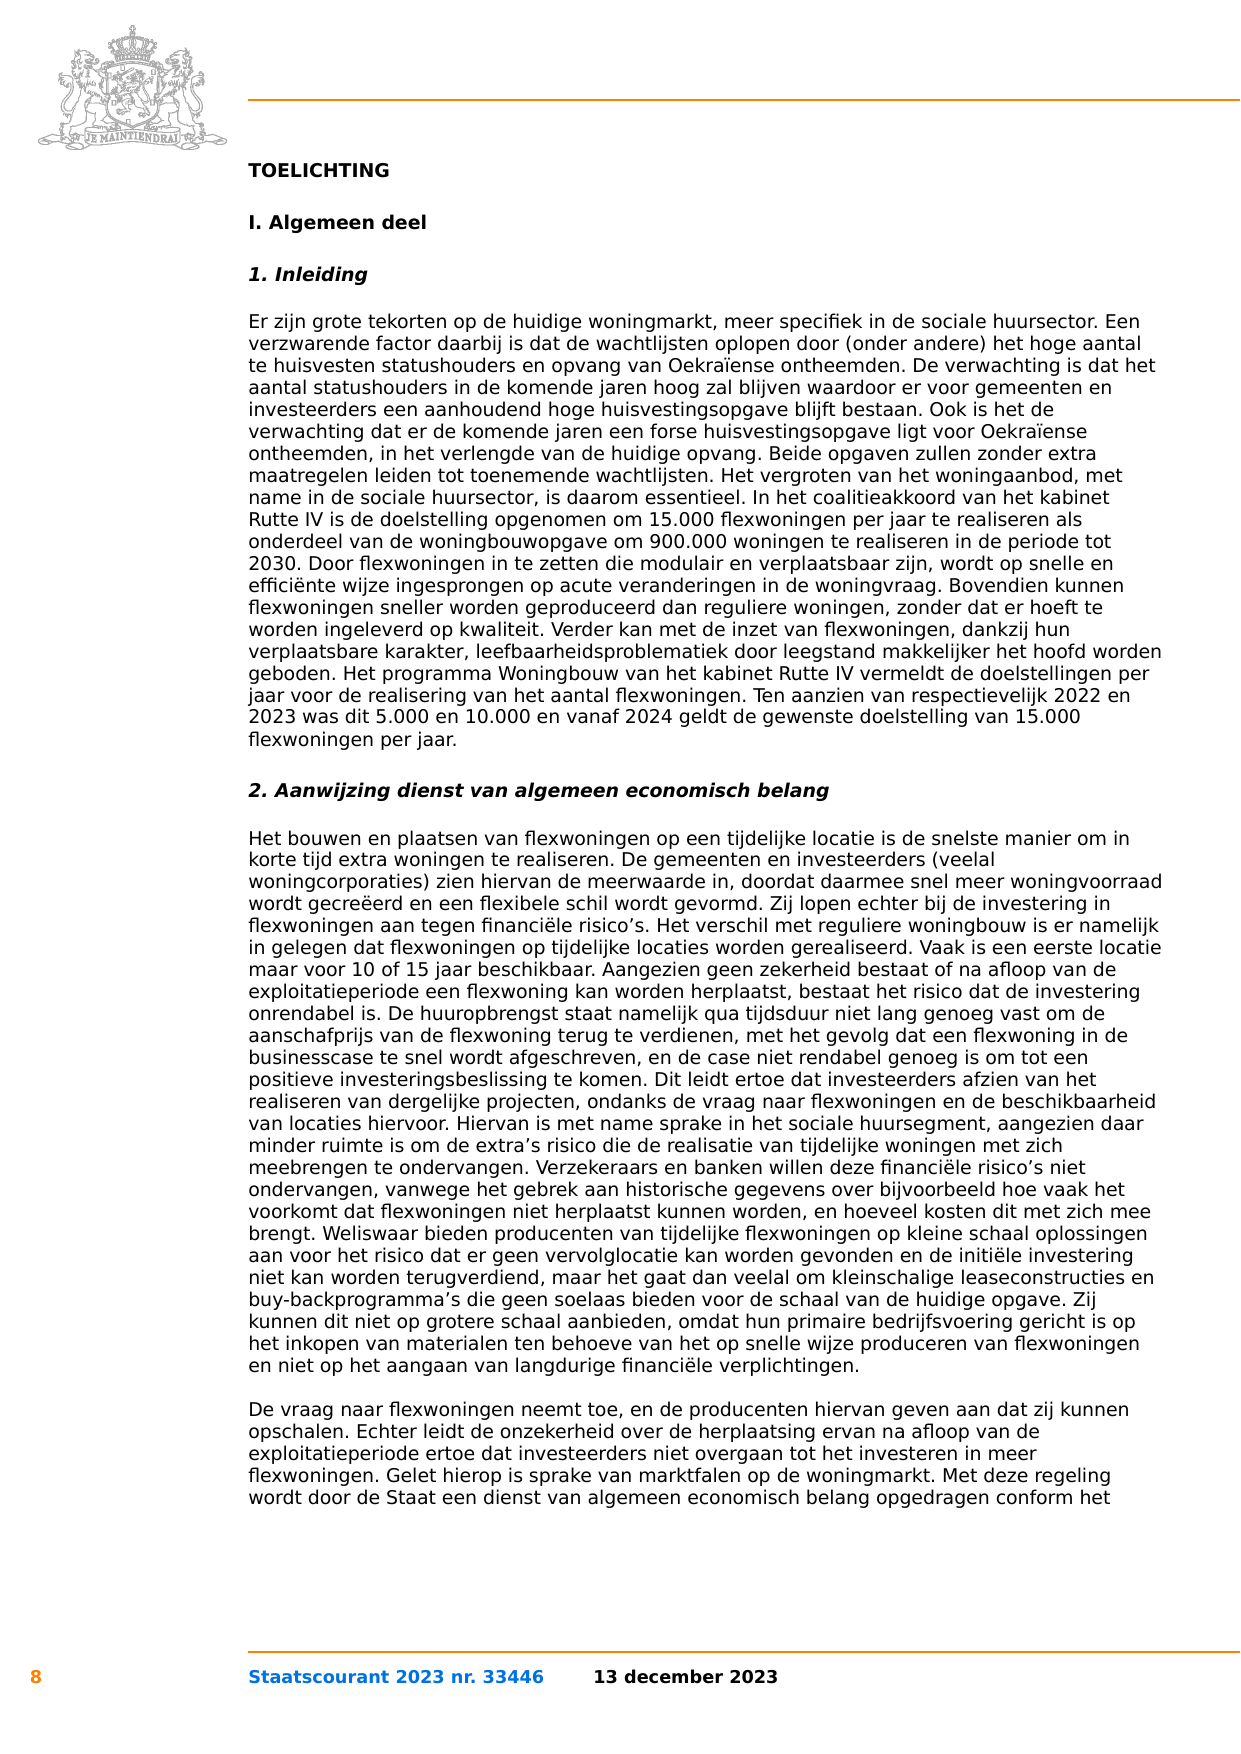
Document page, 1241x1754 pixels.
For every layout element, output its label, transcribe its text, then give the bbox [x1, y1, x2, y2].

picture [38, 25, 227, 150]
subtitle TOELICHTING [248, 160, 1163, 182]
text Het bouwen en plaatsen van flexwoningen op een tijdelijke locatie is de snelste manier om in korte tijd extra woningen te realiseren. De gemeenten en investeerders (veelal woningcorporaties) zien hiervan de meerwaarde in, doordat daarmee snel meer woningvoorraad wordt gecreëerd en een flexibele schil wordt gevormd. Zij lopen echter bij de investering in flexwoningen aan tegen financiële risico’s. Het verschil met reguliere woningbouw is er namelijk in gelegen dat flexwoningen op tijdelijke locaties worden gerealiseerd. Vaak is een eerste locatie maar voor 10 of 15 jaar beschikbaar. Aangezien geen zekerheid bestaat of na afloop van de exploitatieperiode een flexwoning kan worden herplaatst, bestaat het risico dat de investering onrendabel is. De huuropbrengst staat namelijk qua tijdsduur niet lang genoeg vast om de aanschafprijs van de flexwoning terug te verdienen, met het gevolg dat een flexwoning in de businesscase te snel wordt afgeschreven, en de case niet rendabel genoeg is om tot een positieve investeringsbeslissing te komen. Dit leidt ertoe dat investeerders afzien van het realiseren van dergelijke projecten, ondanks de vraag naar flexwoningen en de beschikbaarheid van locaties hiervoor. Hiervan is met name sprake in het sociale huursegment, aangezien daar minder ruimte is om de extra’s risico die de realisatie van tijdelijke woningen met zich meebrengen te ondervangen. Verzekeraars en banken willen deze financiële risico’s niet ondervangen, vanwege het gebrek aan historische gegevens over bijvoorbeeld hoe vaak het voorkomt dat flexwoningen niet herplaatst kunnen worden, en hoeveel kosten dit met zich mee brengt. Weliswaar bieden producenten van tijdelijke flexwoningen op kleine schaal oplossingen aan voor het risico dat er geen vervolglocatie kan worden gevonden en de initiële investering niet kan worden terugverdiend, maar het gaat dan veelal om kleinschalige leaseconstructies en buy-backprogramma’s die geen soelaas bieden voor de schaal van de huidige opgave. Zij kunnen dit niet op grotere schaal aanbieden, omdat hun primaire bedrijfsvoering gericht is op het inkopen van materialen ten behoeve van het op snelle wijze produceren van flexwoningen en niet op het aangaan van langdurige financiële verplichtingen. [248, 827, 1163, 1377]
subtitle 1. Inleiding [248, 264, 1163, 286]
subtitle I. Algemeen deel [248, 212, 1163, 234]
text De vraag naar flexwoningen neemt toe, en de producenten hiervan geven aan dat zij kunnen opschalen. Echter leidt de onzekerheid over de herplaatsing ervan na afloop van de exploitatieperiode ertoe dat investeerders niet overgaan tot het investeren in meer flexwoningen. Gelet hierop is sprake van marktfalen op de woningmarkt. Met deze regeling wordt door de Staat een dienst van algemeen economisch belang opgedragen conform het [248, 1399, 1163, 1509]
text Er zijn grote tekorten op de huidige woningmarkt, meer specifiek in de sociale huursector. Een verzwarende factor daarbij is dat de wachtlijsten oplopen door (onder andere) het hoge aantal te huisvesten statushouders en opvang van Oekraïense ontheemden. De verwachting is dat het aantal statushouders in de komende jaren hoog zal blijven waardoor er voor gemeenten en investeerders een aanhoudend hoge huisvestingsopgave blijft bestaan. Ook is het de verwachting dat er de komende jaren een forse huisvestingsopgave ligt voor Oekraïense ontheemden, in het verlengde van de huidige opvang. Beide opgaven zullen zonder extra maatregelen leiden tot toenemende wachtlijsten. Het vergroten van het woningaanbod, met name in de sociale huursector, is daarom essentieel. In het coalitieakkoord van het kabinet Rutte IV is de doelstelling opgenomen om 15.000 flexwoningen per jaar te realiseren als onderdeel van de woningbouwopgave om 900.000 woningen te realiseren in de periode tot 2030. Door flexwoningen in te zetten die modulair en verplaatsbaar zijn, wordt op snelle en efficiënte wijze ingesprongen op acute veranderingen in de woningvraag. Bovendien kunnen flexwoningen sneller worden geproduceerd dan reguliere woningen, zonder dat er hoeft te worden ingeleverd op kwaliteit. Verder kan met de inzet van flexwoningen, dankzij hun verplaatsbare karakter, leefbaarheidsproblematiek door leegstand makkelijker het hoofd worden geboden. Het programma Woningbouw van het kabinet Rutte IV vermeldt de doelstellingen per jaar voor de realisering van het aantal flexwoningen. Ten aanzien van respectievelijk 2022 en 2023 was dit 5.000 en 10.000 en vanaf 2024 geldt de gewenste doelstelling van 15.000 flexwoningen per jaar. [248, 311, 1163, 750]
subtitle 2. Aanwijzing dienst van algemeen economisch belang [248, 780, 1163, 802]
